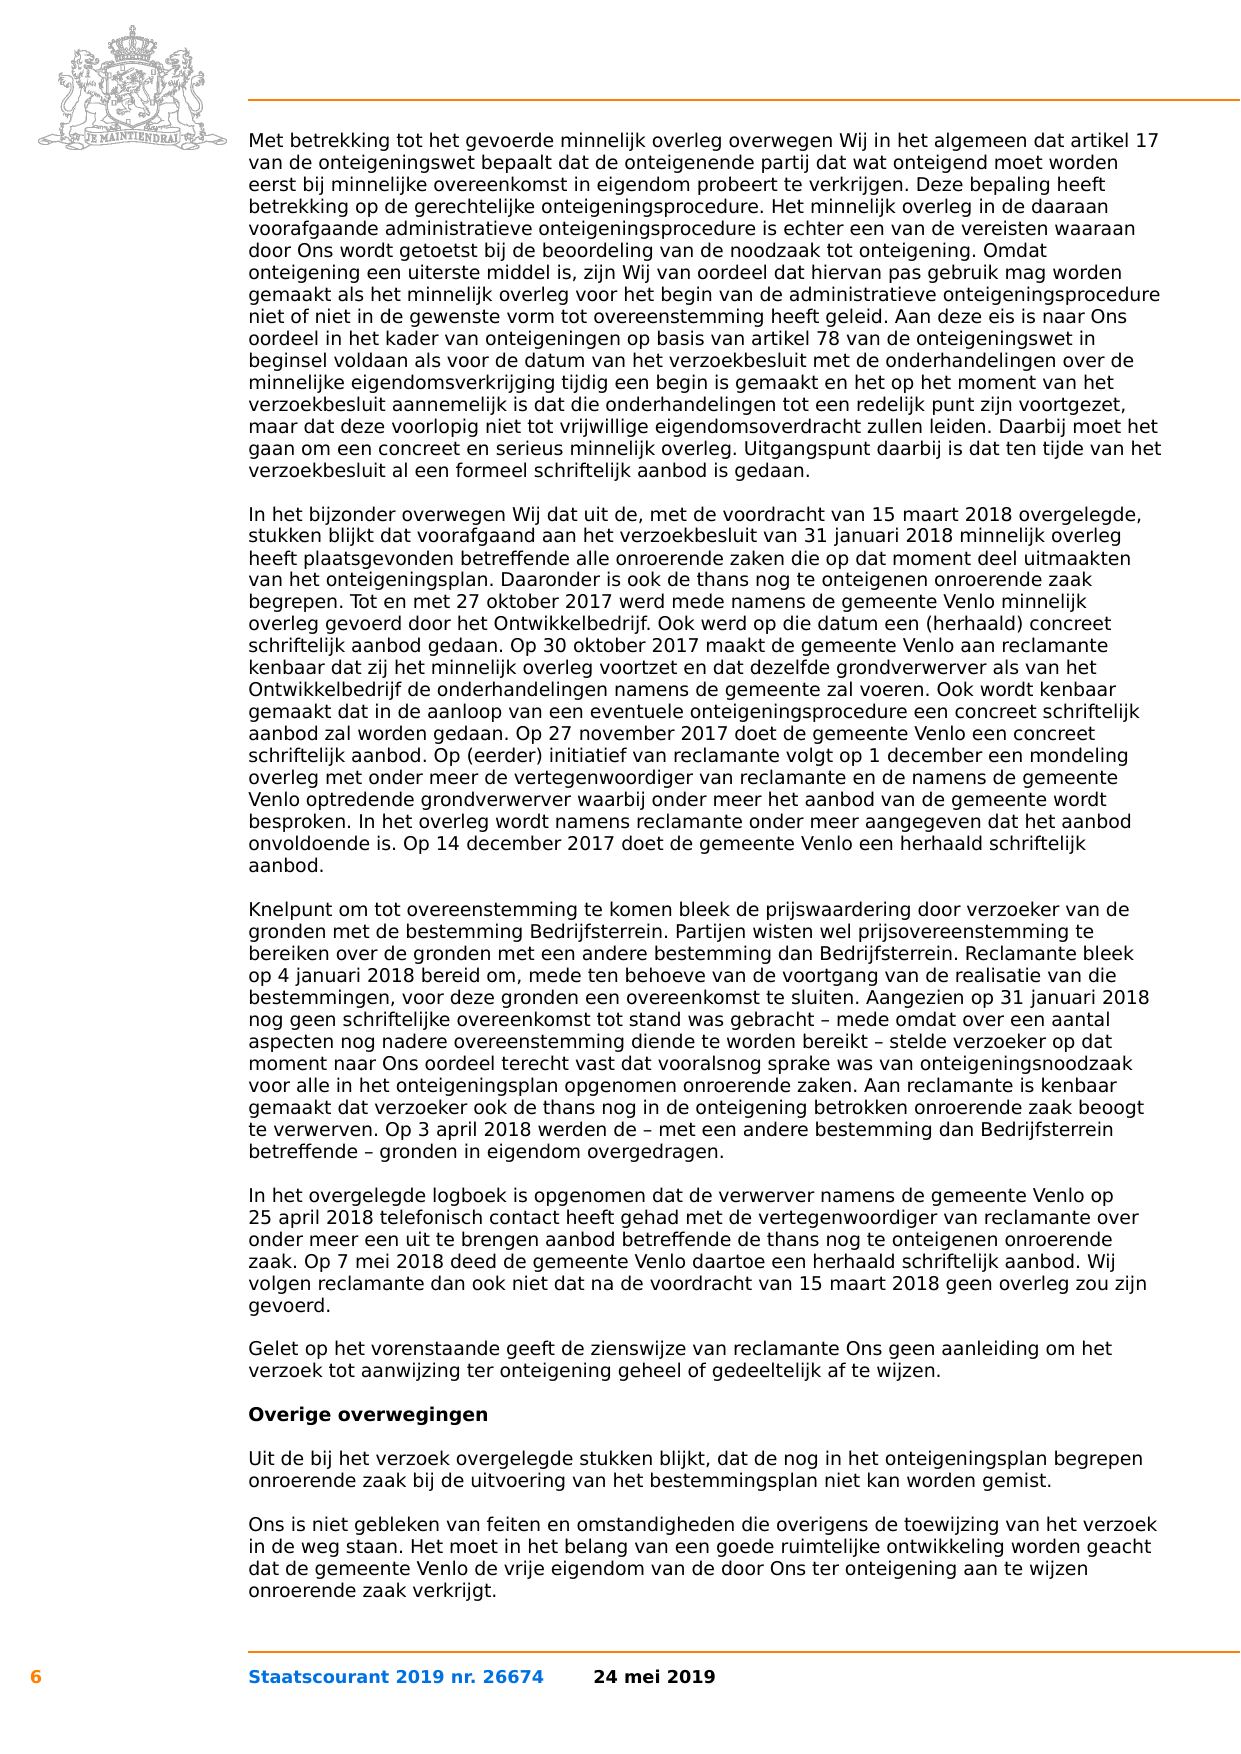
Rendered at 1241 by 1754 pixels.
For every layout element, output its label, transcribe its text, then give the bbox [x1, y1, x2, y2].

text Uit de bij het verzoek overgelegde stukken blijkt, dat de nog in het onteigeningsplan begrepen onroerende zaak bij de uitvoering van het bestemmingsplan niet kan worden gemist. [248, 1448, 1163, 1492]
picture [38, 25, 227, 150]
text In het bijzonder overwegen Wij dat uit de, met de voordracht van 15 maart 2018 overgelegde, stukken blijkt dat voorafgaand aan het verzoekbesluit van 31 januari 2018 minnelijk overleg heeft plaatsgevonden betreffende alle onroerende zaken die op dat moment deel uitmaakten van het onteigeningsplan. Daaronder is ook de thans nog te onteigenen onroerende zaak begrepen. Tot en met 27 oktober 2017 werd mede namens de gemeente Venlo minnelijk overleg gevoerd door het Ontwikkelbedrijf. Ook werd op die datum een (herhaald) concreet schriftelijk aanbod gedaan. Op 30 oktober 2017 maakt de gemeente Venlo aan reclamante kenbaar dat zij het minnelijk overleg voortzet en dat dezelfde grondverwerver als van het Ontwikkelbedrijf de onderhandelingen namens de gemeente zal voeren. Ook wordt kenbaar gemaakt dat in de aanloop van een eventuele onteigeningsprocedure een concreet schriftelijk aanbod zal worden gedaan. Op 27 november 2017 doet de gemeente Venlo een concreet schriftelijk aanbod. Op (eerder) initiatief van reclamante volgt op 1 december een mondeling overleg met onder meer de vertegenwoordiger van reclamante en de namens de gemeente Venlo optredende grondverwerver waarbij onder meer het aanbod van de gemeente wordt besproken. In het overleg wordt namens reclamante onder meer aangegeven dat het aanbod onvoldoende is. Op 14 december 2017 doet de gemeente Venlo een herhaald schriftelijk aanbod. [248, 503, 1163, 877]
text Gelet op het vorenstaande geeft de zienswijze van reclamante Ons geen aanleiding om het verzoek tot aanwijzing ter onteigening geheel of gedeeltelijk af te wijzen. [248, 1338, 1163, 1382]
subtitle Overige overwegingen [248, 1404, 1163, 1426]
text Met betrekking tot het gevoerde minnelijk overleg overwegen Wij in het algemeen dat artikel 17 van de onteigeningswet bepaalt dat de onteigenende partij dat wat onteigend moet worden eerst bij minnelijke overeenkomst in eigendom probeert te verkrijgen. Deze bepaling heeft betrekking op de gerechtelijke onteigeningsprocedure. Het minnelijk overleg in de daaraan voorafgaande administratieve onteigeningsprocedure is echter een van de vereisten waaraan door Ons wordt getoetst bij de beoordeling van de noodzaak tot onteigening. Omdat onteigening een uiterste middel is, zijn Wij van oordeel dat hiervan pas gebruik mag worden gemaakt als het minnelijk overleg voor het begin van de administratieve onteigeningsprocedure niet of niet in de gewenste vorm tot overeenstemming heeft geleid. Aan deze eis is naar Ons oordeel in het kader van onteigeningen op basis van artikel 78 van de onteigeningswet in beginsel voldaan als voor de datum van het verzoekbesluit met de onderhandelingen over de minnelijke eigendomsverkrijging tijdig een begin is gemaakt en het op het moment van het verzoekbesluit aannemelijk is dat die onderhandelingen tot een redelijk punt zijn voortgezet, maar dat deze voorlopig niet tot vrijwillige eigendomsoverdracht zullen leiden. Daarbij moet het gaan om een concreet en serieus minnelijk overleg. Uitgangspunt daarbij is dat ten tijde van het verzoekbesluit al een formeel schriftelijk aanbod is gedaan. [248, 130, 1163, 482]
text In het overgelegde logboek is opgenomen dat de verwerver namens de gemeente Venlo op 25 april 2018 telefonisch contact heeft gehad met de vertegenwoordiger van reclamante over onder meer een uit te brengen aanbod betreffende de thans nog te onteigenen onroerende zaak. Op 7 mei 2018 deed de gemeente Venlo daartoe een herhaald schriftelijk aanbod. Wij volgen reclamante dan ook niet dat na de voordracht van 15 maart 2018 geen overleg zou zijn gevoerd. [248, 1184, 1163, 1316]
text Knelpunt om tot overeenstemming te komen bleek de prijswaardering door verzoeker van de gronden met de bestemming Bedrijfsterrein. Partijen wisten wel prijsovereenstemming te bereiken over de gronden met een andere bestemming dan Bedrijfsterrein. Reclamante bleek op 4 januari 2018 bereid om, mede ten behoeve van de voortgang van de realisatie van die bestemmingen, voor deze gronden een overeenkomst te sluiten. Aangezien op 31 januari 2018 nog geen schriftelijke overeenkomst tot stand was gebracht – mede omdat over een aantal aspecten nog nadere overeenstemming diende te worden bereikt – stelde verzoeker op dat moment naar Ons oordeel terecht vast dat vooralsnog sprake was van onteigeningsnoodzaak voor alle in het onteigeningsplan opgenomen onroerende zaken. Aan reclamante is kenbaar gemaakt dat verzoeker ook de thans nog in de onteigening betrokken onroerende zaak beoogt te verwerven. Op 3 april 2018 werden de – met een andere bestemming dan Bedrijfsterrein betreffende – gronden in eigendom overgedragen. [248, 899, 1163, 1163]
text Ons is niet gebleken van feiten en omstandigheden die overigens de toewijzing van het verzoek in de weg staan. Het moet in het belang van een goede ruimtelijke ontwikkeling worden geacht dat de gemeente Venlo de vrije eigendom van de door Ons ter onteigening aan te wijzen onroerende zaak verkrijgt. [248, 1514, 1163, 1602]
